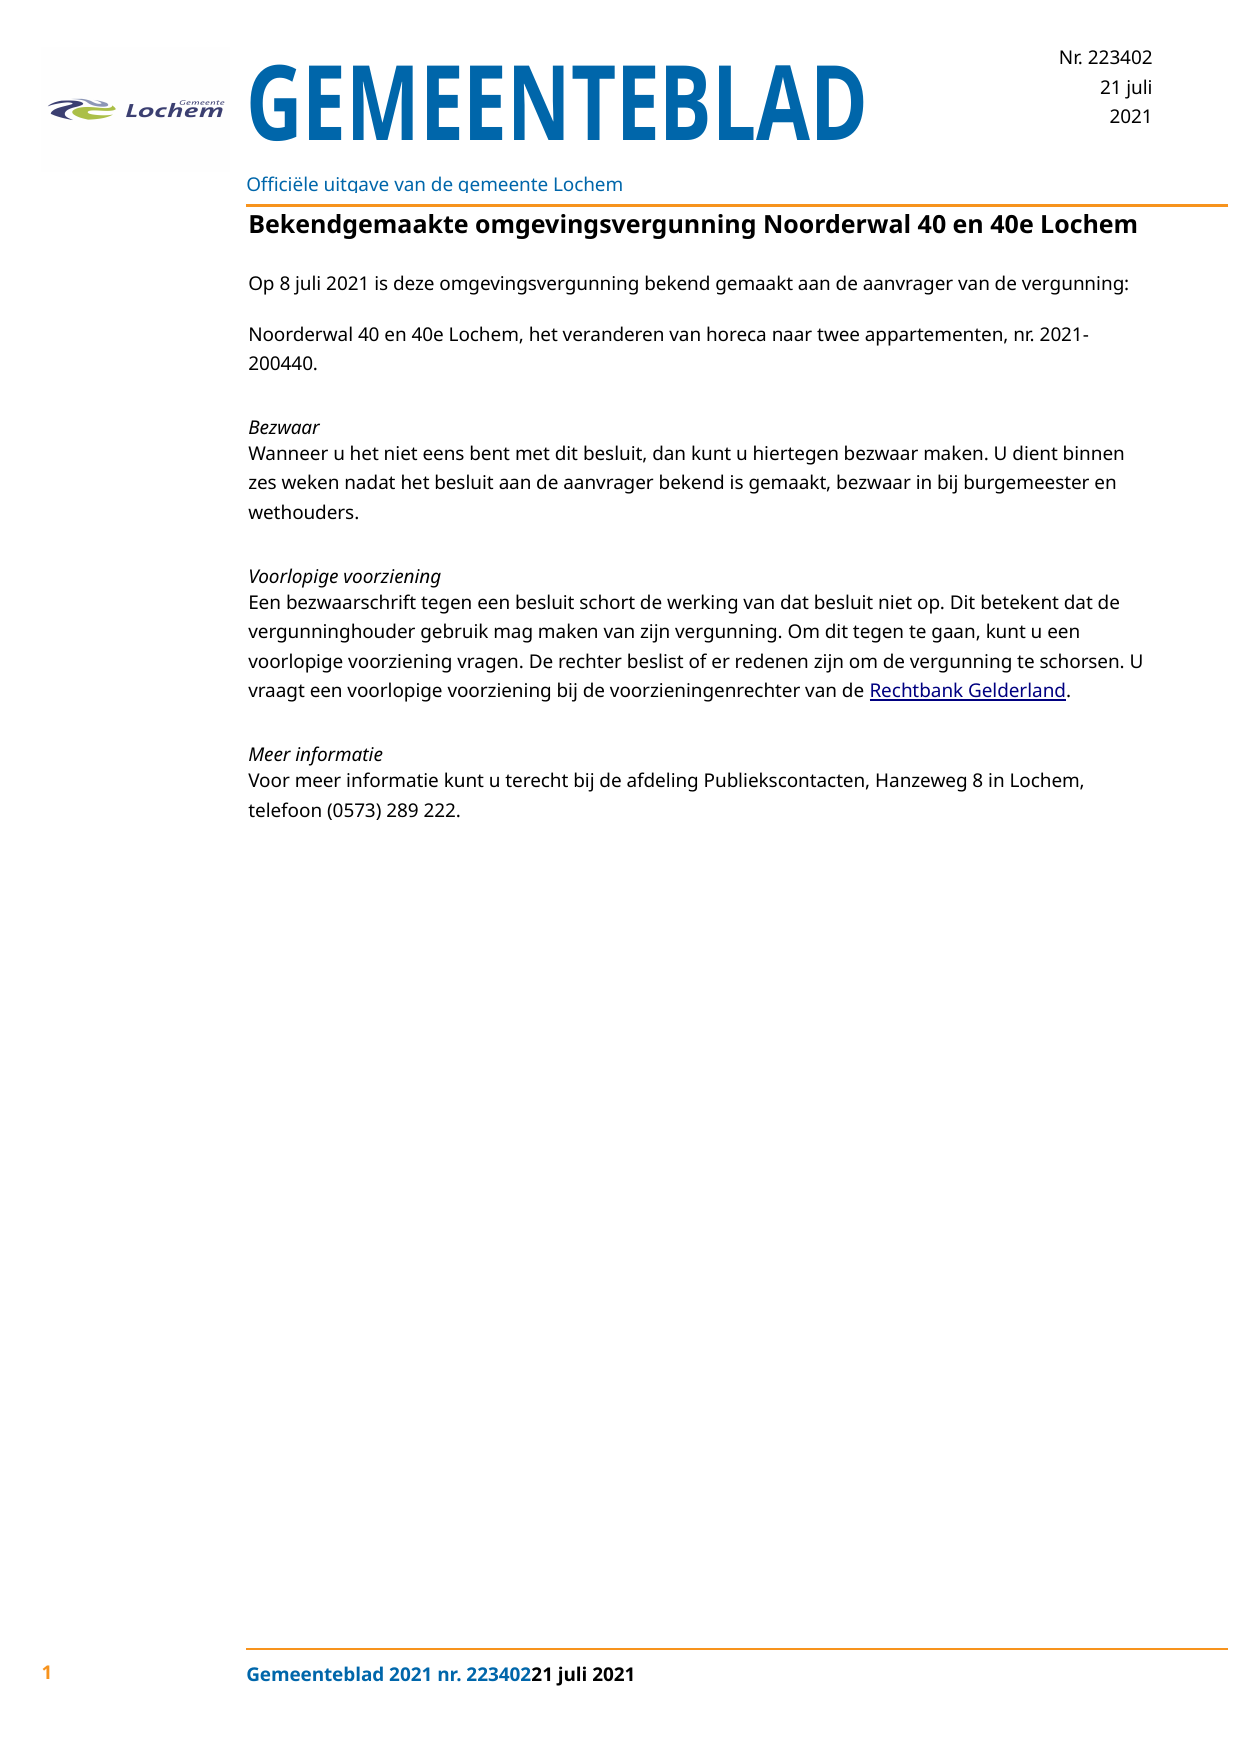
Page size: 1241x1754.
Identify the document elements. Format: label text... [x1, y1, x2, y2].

text Bekendgemaakte omgevingsvergunning Noorderwal 40 en 40e Lochem [248, 207, 1152, 241]
text Noorderwal 40 en 40e Lochem, het veranderen van horeca naar twee appartementen, nr. 2021-200440. [248, 321, 1152, 376]
text Meer informatie [248, 742, 1152, 767]
text Een bezwaarschrift tegen een besluit schort de werking van dat besluit niet op. Dit betekent dat de vergunninghouder gebruik mag maken van zijn vergunning. Om dit tegen te gaan, kunt u een voorlopige voorziening vragen. De rechter beslist of er redenen zijn om de vergunning te schorsen. U vraagt een voorlopige voorziening bij de voorzieningenrechter van de Rechtbank Gelderland. [248, 589, 1152, 703]
text Bezwaar [248, 414, 1152, 440]
text Wanneer u het niet eens bent met dit besluit, dan kunt u hiertegen bezwaar maken. U dient binnen zes weken nadat het besluit aan de aanvrager bekend is gemaakt, bezwaar in bij burgemeester en wethouders. [248, 440, 1152, 525]
text Voorlopige voorziening [248, 563, 1152, 589]
text Op 8 juli 2021 is deze omgevingsvergunning bekend gemaakt aan de aanvrager van de vergunning: [248, 270, 1152, 296]
text Voor meer informatie kunt u terecht bij de afdeling Publiekscontacten, Hanzeweg 8 in Lochem, telefoon (0573) 289 222. [248, 767, 1152, 823]
picture [41, 47, 231, 172]
